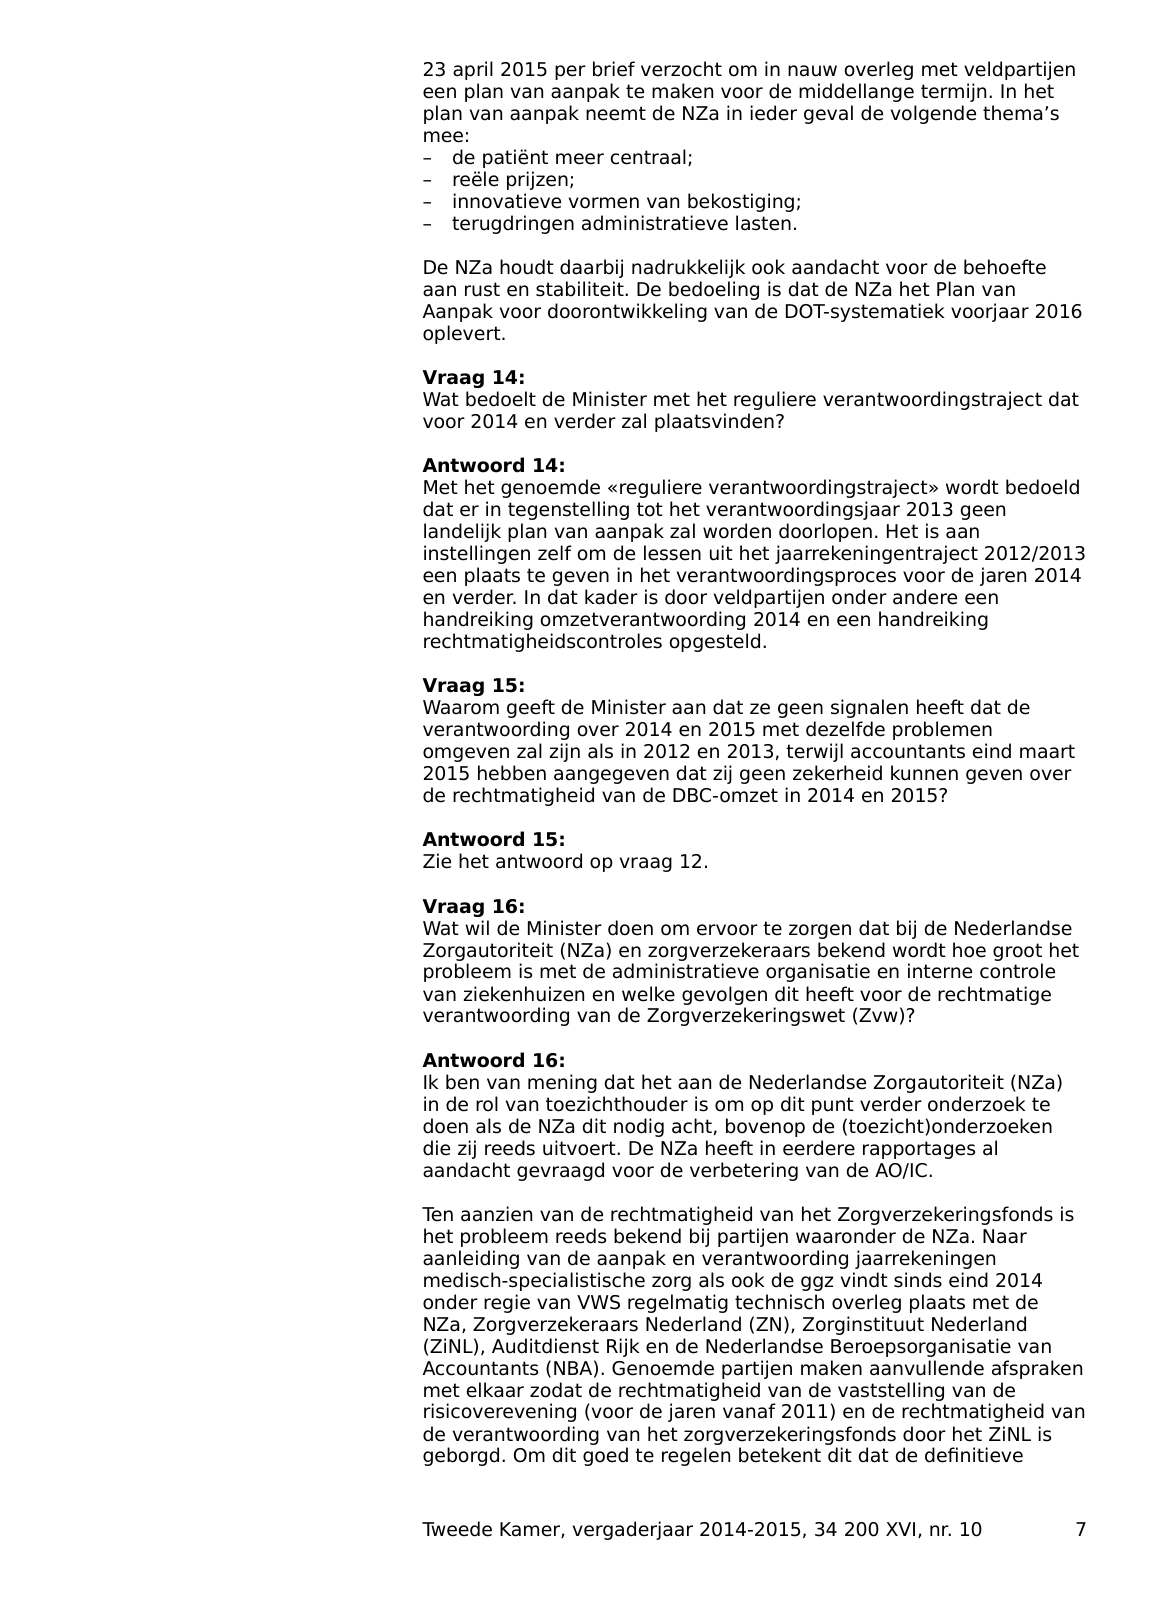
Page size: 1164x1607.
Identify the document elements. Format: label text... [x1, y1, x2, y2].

text Vraag 14: [422, 367, 1087, 389]
text Ten aanzien van de rechtmatigheid van het Zorgverzekeringsfonds is het probleem reeds bekend bij partijen waaronder de NZa. Naar aanleiding van de aanpak en verantwoording jaarrekeningen medisch-specialistische zorg als ook de ggz vindt sinds eind 2014 onder regie van VWS regelmatig technisch overleg plaats met de NZa, Zorgverzekeraars Nederland (ZN), Zorginstituut Nederland (ZiNL), Auditdienst Rijk en de Nederlandse Beroepsorganisatie van Accountants (NBA). Genoemde partijen maken aanvullende afspraken met elkaar zodat de rechtmatigheid van de vaststelling van de risicoverevening (voor de jaren vanaf 2011) en de rechtmatigheid van de verantwoording van het zorgverzekeringsfonds door het ZiNL is geborgd. Om dit goed te regelen betekent dit dat de definitieve [422, 1204, 1087, 1467]
text Antwoord 15: [422, 829, 1087, 851]
text Zie het antwoord op vraag 12. [422, 851, 1087, 873]
text Antwoord 14: [422, 455, 1087, 477]
text – de patiënt meer centraal; [422, 147, 1087, 169]
text Met het genoemde «reguliere verantwoordingstraject» wordt bedoeld dat er in tegenstelling tot het verantwoordingsjaar 2013 geen landelijk plan van aanpak zal worden doorlopen. Het is aan instellingen zelf om de lessen uit het jaarrekeningentraject 2012/2013 een plaats te geven in het verantwoordingsproces voor de jaren 2014 en verder. In dat kader is door veldpartijen onder andere een handreiking omzetverantwoording 2014 en een handreiking rechtmatigheidscontroles opgesteld. [422, 477, 1087, 653]
text Antwoord 16: [422, 1049, 1087, 1072]
text Wat wil de Minister doen om ervoor te zorgen dat bij de Nederlandse Zorgautoriteit (NZa) en zorgverzekeraars bekend wordt hoe groot het probleem is met de administratieve organisatie en interne controle van ziekenhuizen en welke gevolgen dit heeft voor de rechtmatige verantwoording van de Zorgverzekeringswet (Zvw)? [422, 917, 1087, 1027]
text – innovatieve vormen van bekostiging; [422, 191, 1087, 213]
text De NZa houdt daarbij nadrukkelijk ook aandacht voor de behoefte aan rust en stabiliteit. De bedoeling is dat de NZa het Plan van Aanpak voor doorontwikkeling van de DOT-systematiek voorjaar 2016 oplevert. [422, 257, 1087, 345]
text Vraag 15: [422, 675, 1087, 697]
text 23 april 2015 per brief verzocht om in nauw overleg met veldpartijen een plan van aanpak te maken voor de middellange termijn. In het plan van aanpak neemt de NZa in ieder geval de volgende thema’s mee: [422, 59, 1087, 147]
text Waarom geeft de Minister aan dat ze geen signalen heeft dat de verantwoording over 2014 en 2015 met dezelfde problemen omgeven zal zijn als in 2012 en 2013, terwijl accountants eind maart 2015 hebben aangegeven dat zij geen zekerheid kunnen geven over de rechtmatigheid van de DBC-omzet in 2014 en 2015? [422, 697, 1087, 807]
text Wat bedoelt de Minister met het reguliere verantwoordingstraject dat voor 2014 en verder zal plaatsvinden? [422, 389, 1087, 433]
text Ik ben van mening dat het aan de Nederlandse Zorgautoriteit (NZa) in de rol van toezichthouder is om op dit punt verder onderzoek te doen als de NZa dit nodig acht, bovenop de (toezicht)onderzoeken die zij reeds uitvoert. De NZa heeft in eerdere rapportages al aandacht gevraagd voor de verbetering van de AO/IC. [422, 1072, 1087, 1181]
text – terugdringen administratieve lasten. [422, 213, 1087, 235]
text Vraag 16: [422, 896, 1087, 917]
text – reële prijzen; [422, 169, 1087, 191]
